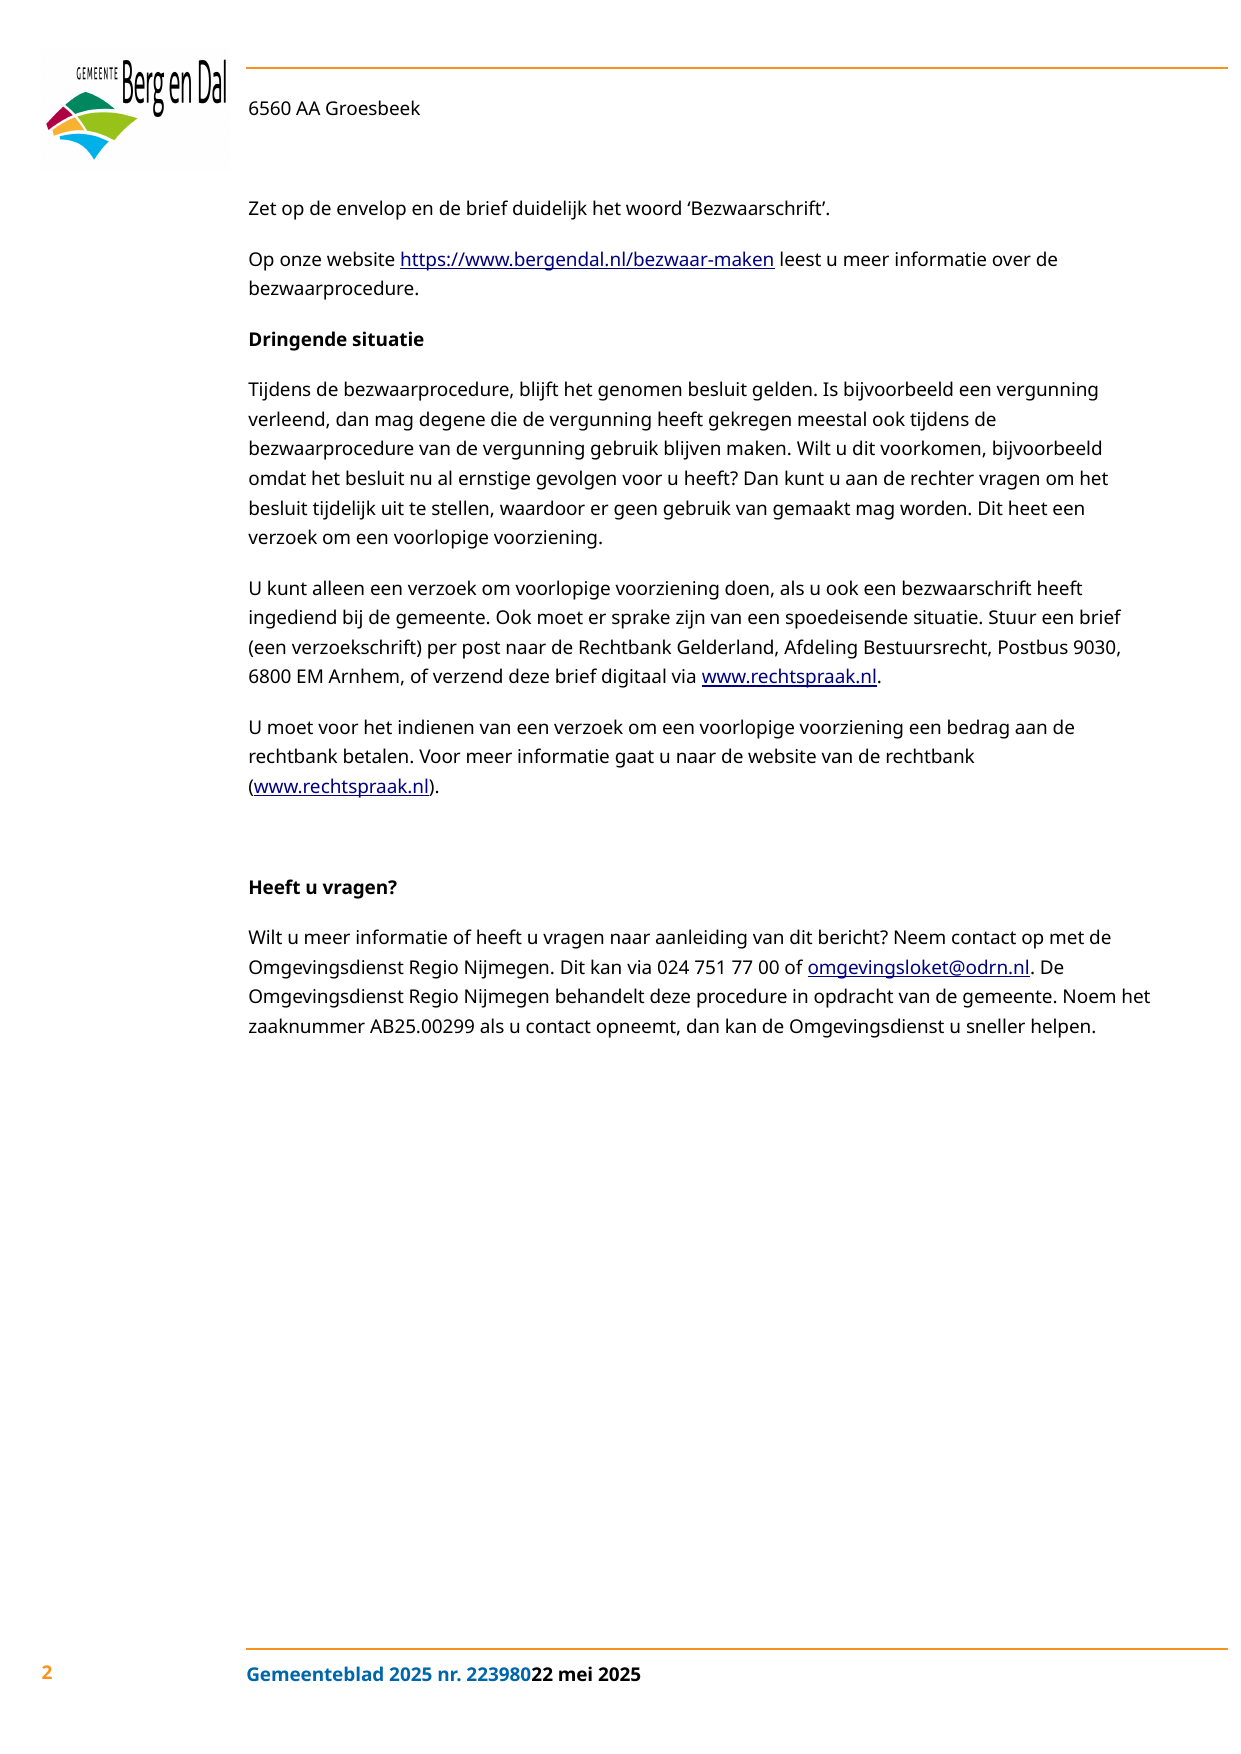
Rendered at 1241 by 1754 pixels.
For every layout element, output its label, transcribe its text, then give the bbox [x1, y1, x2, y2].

text U moet voor het indienen van een verzoek om een voorlopige voorziening een bedrag aan de rechtbank betalen. Voor meer informatie gaat u naar de website van de rechtbank (www.rechtspraak.nl). [248, 714, 1152, 799]
text Wilt u meer informatie of heeft u vragen naar aanleiding van dit bericht? Neem contact op met de Omgevingsdienst Regio Nijmegen. Dit kan via 024 751 77 00 of omgevingsloket@odrn.nl. De Omgevingsdienst Regio Nijmegen behandelt deze procedure in opdracht van de gemeente. Noem het zaaknummer AB25.00299 als u contact opneemt, dan kan de Omgevingsdienst u sneller helpen. [248, 924, 1152, 1039]
text U kunt alleen een verzoek om voorlopige voorziening doen, als u ook een bezwaarschrift heeft ingediend bij de gemeente. Ook moet er sprake zijn van een spoedeisende situatie. Stuur een brief (een verzoekschrift) per post naar de Rechtbank Gelderland, Afdeling Bestuursrecht, Postbus 9030, 6800 EM Arnhem, of verzend deze brief digitaal via www.rechtspraak.nl. [248, 575, 1152, 689]
text Dringende situatie [248, 326, 1152, 352]
text Heeft u vragen? [248, 874, 1152, 900]
text 6560 AA Groesbeek [248, 95, 1152, 121]
text Tijdens de bezwaarprocedure, blijft het genomen besluit gelden. Is bijvoorbeeld een vergunning verleend, dan mag degene die de vergunning heeft gekregen meestal ook tijdens de bezwaarprocedure van de vergunning gebruik blijven maken. Wilt u dit voorkomen, bijvoorbeeld omdat het besluit nu al ernstige gevolgen voor u heeft? Dan kunt u aan de rechter vragen om het besluit tijdelijk uit te stellen, waardoor er geen gebruik van gemaakt mag worden. Dit heet een verzoek om een voorlopige voorziening. [248, 376, 1152, 550]
picture [41, 47, 231, 172]
text Op onze website https://www.bergendal.nl/bezwaar-maken leest u meer informatie over de bezwaarprocedure. [248, 246, 1152, 301]
text Zet op de envelop en de brief duidelijk het woord ‘Bezwaarschrift’. [248, 196, 1152, 221]
